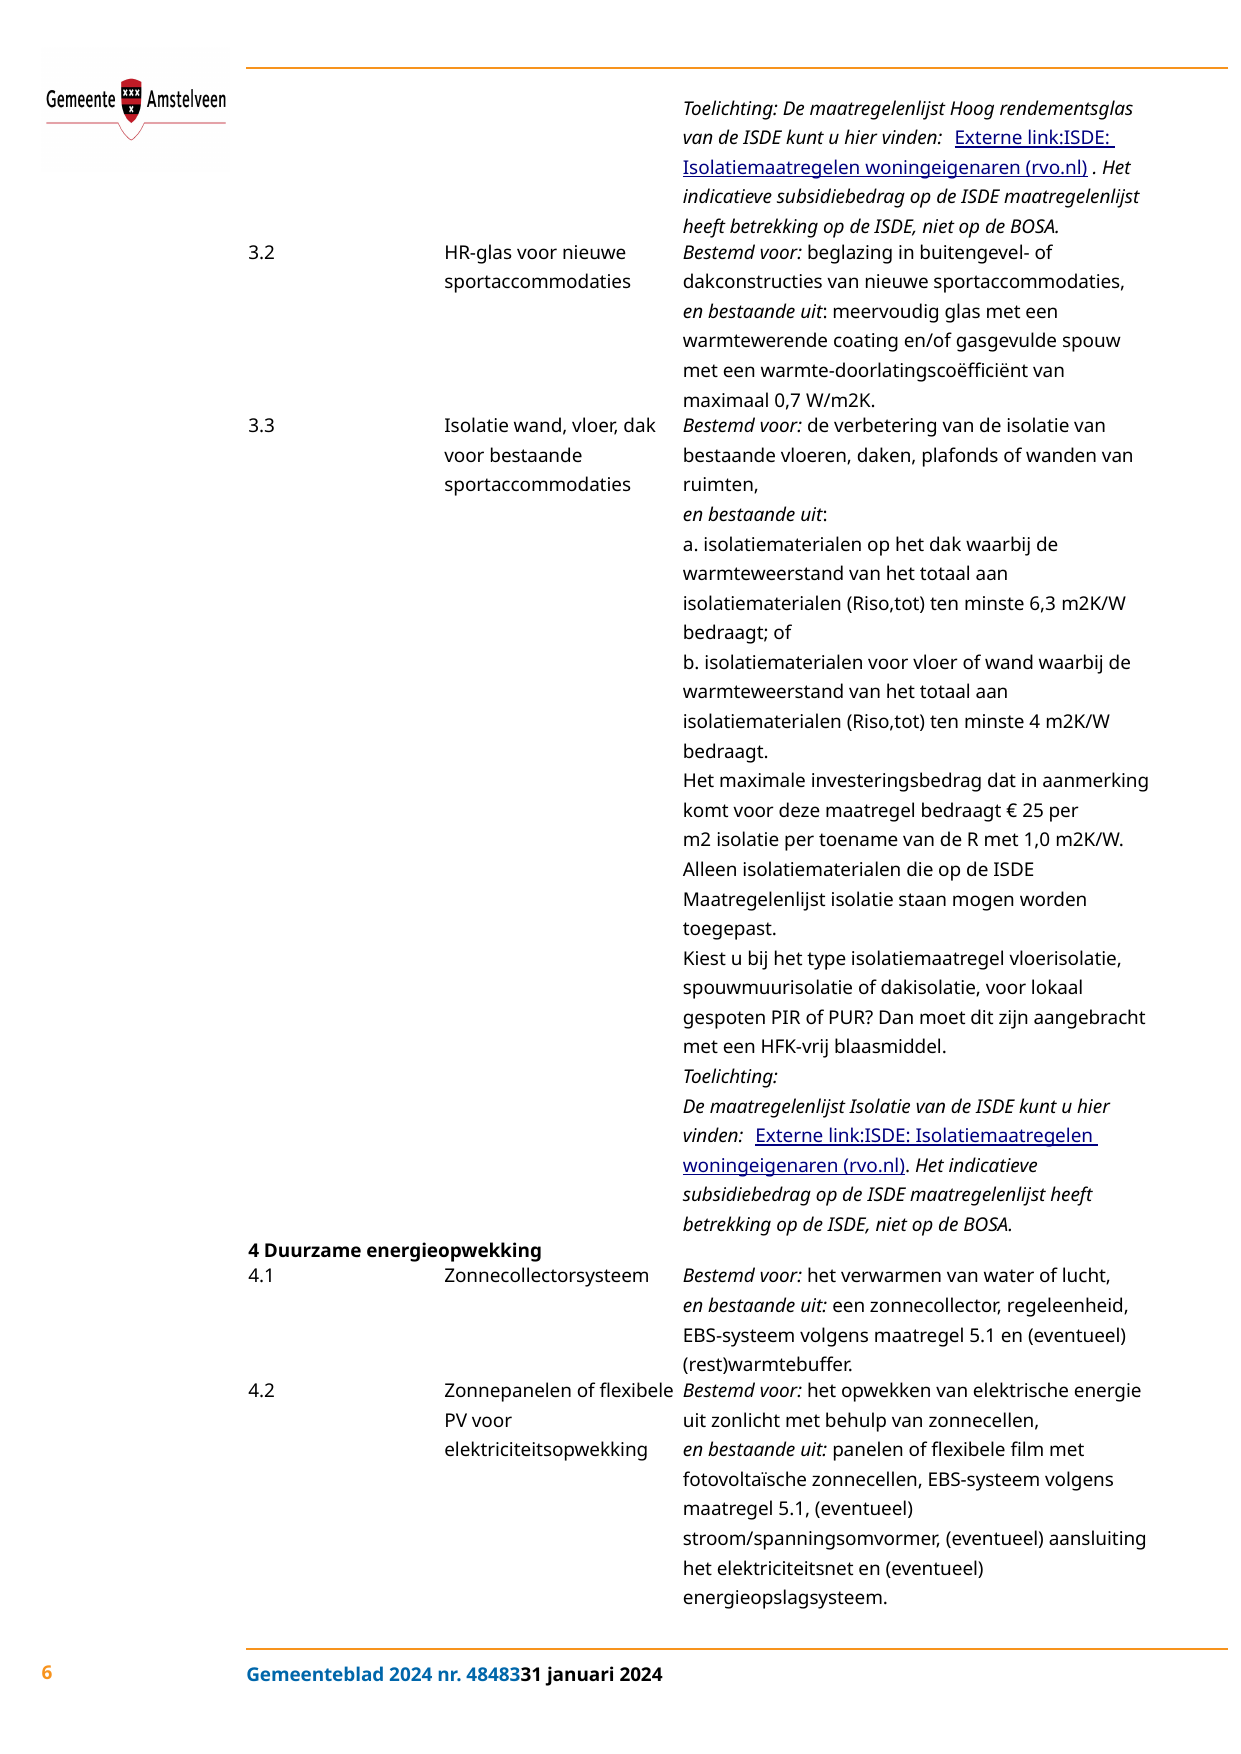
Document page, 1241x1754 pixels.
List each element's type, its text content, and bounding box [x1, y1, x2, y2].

table_cell 4 Duurzame energieopwekking [248, 1237, 1152, 1263]
table_cell Bestemd voor: beglazing in buitengevel- of dakconstructies van nieuwe sportaccommodaties, en bestaande uit: meervoudig glas met een warmtewerende coating en/of gasgevulde spouw met een warmte-doorlatingscoëfficiënt van maximaal 0,7 W/m2K. [683, 239, 1152, 412]
table_cell 4.2 [248, 1377, 444, 1610]
table_cell 3.3 [248, 413, 444, 1237]
table_cell [248, 95, 444, 239]
table_cell [444, 95, 683, 239]
table_cell Toelichting: De maatregelenlijst Hoog rendementsglas van de ISDE kunt u hier vinden: Externe link:ISDE: Isolatiemaatregelen woningeigenaren (rvo.nl) . Het indicatieve subsidiebedrag op de ISDE maatregelenlijst heeft betrekking op de ISDE, niet op de BOSA. [683, 95, 1152, 239]
table_cell Isolatie wand, vloer, dak voor bestaande sportaccommodaties [444, 413, 683, 1237]
table_cell Bestemd voor: de verbetering van de isolatie van bestaande vloeren, daken, plafonds of wanden van ruimten, en bestaande uit: a. isolatiematerialen op het dak waarbij de warmteweerstand van het totaal aan isolatiematerialen (Riso,tot) ten minste 6,3 m2K/W bedraagt; of b. isolatiematerialen voor vloer of wand waarbij de warmteweerstand van het totaal aan isolatiematerialen (Riso,tot) ten minste 4 m2K/W bedraagt. Het maximale investeringsbedrag dat in aanmerking komt voor deze maatregel bedraagt € 25 per m2 isolatie per toename van de R met 1,0 m2K/W. Alleen isolatiematerialen die op de ISDE Maatregelenlijst isolatie staan mogen worden toegepast. Kiest u bij het type isolatiemaatregel vloerisolatie, spouwmuurisolatie of dakisolatie, voor lokaal gespoten PIR of PUR? Dan moet dit zijn aangebracht met een HFK-vrij blaasmiddel. Toelichting: De maatregelenlijst Isolatie van de ISDE kunt u hier vinden: Externe link:ISDE: Isolatiemaatregelen woningeigenaren (rvo.nl). Het indicatieve subsidiebedrag op de ISDE maatregelenlijst heeft betrekking op de ISDE, niet op de BOSA. [683, 413, 1152, 1237]
table_cell HR-glas voor nieuwe sportaccommodaties [444, 239, 683, 412]
table_cell Zonnepanelen of flexibele PV voor elektriciteitsopwekking [444, 1377, 683, 1610]
table_cell Bestemd voor: het opwekken van elektrische energie uit zonlicht met behulp van zonnecellen, en bestaande uit: panelen of flexibele film met fotovoltaïsche zonnecellen, EBS-systeem volgens maatregel 5.1, (eventueel) stroom/spanningsomvormer, (eventueel) aansluiting het elektriciteitsnet en (eventueel) energieopslagsysteem. [683, 1377, 1152, 1610]
table_cell 4.1 [248, 1263, 444, 1377]
picture [41, 47, 231, 172]
table_cell Bestemd voor: het verwarmen van water of lucht, en bestaande uit: een zonnecollector, regeleenheid, EBS-systeem volgens maatregel 5.1 en (eventueel) (rest)warmtebuffer. [683, 1263, 1152, 1377]
table_cell Zonnecollectorsysteem [444, 1263, 683, 1377]
table_cell 3.2 [248, 239, 444, 412]
